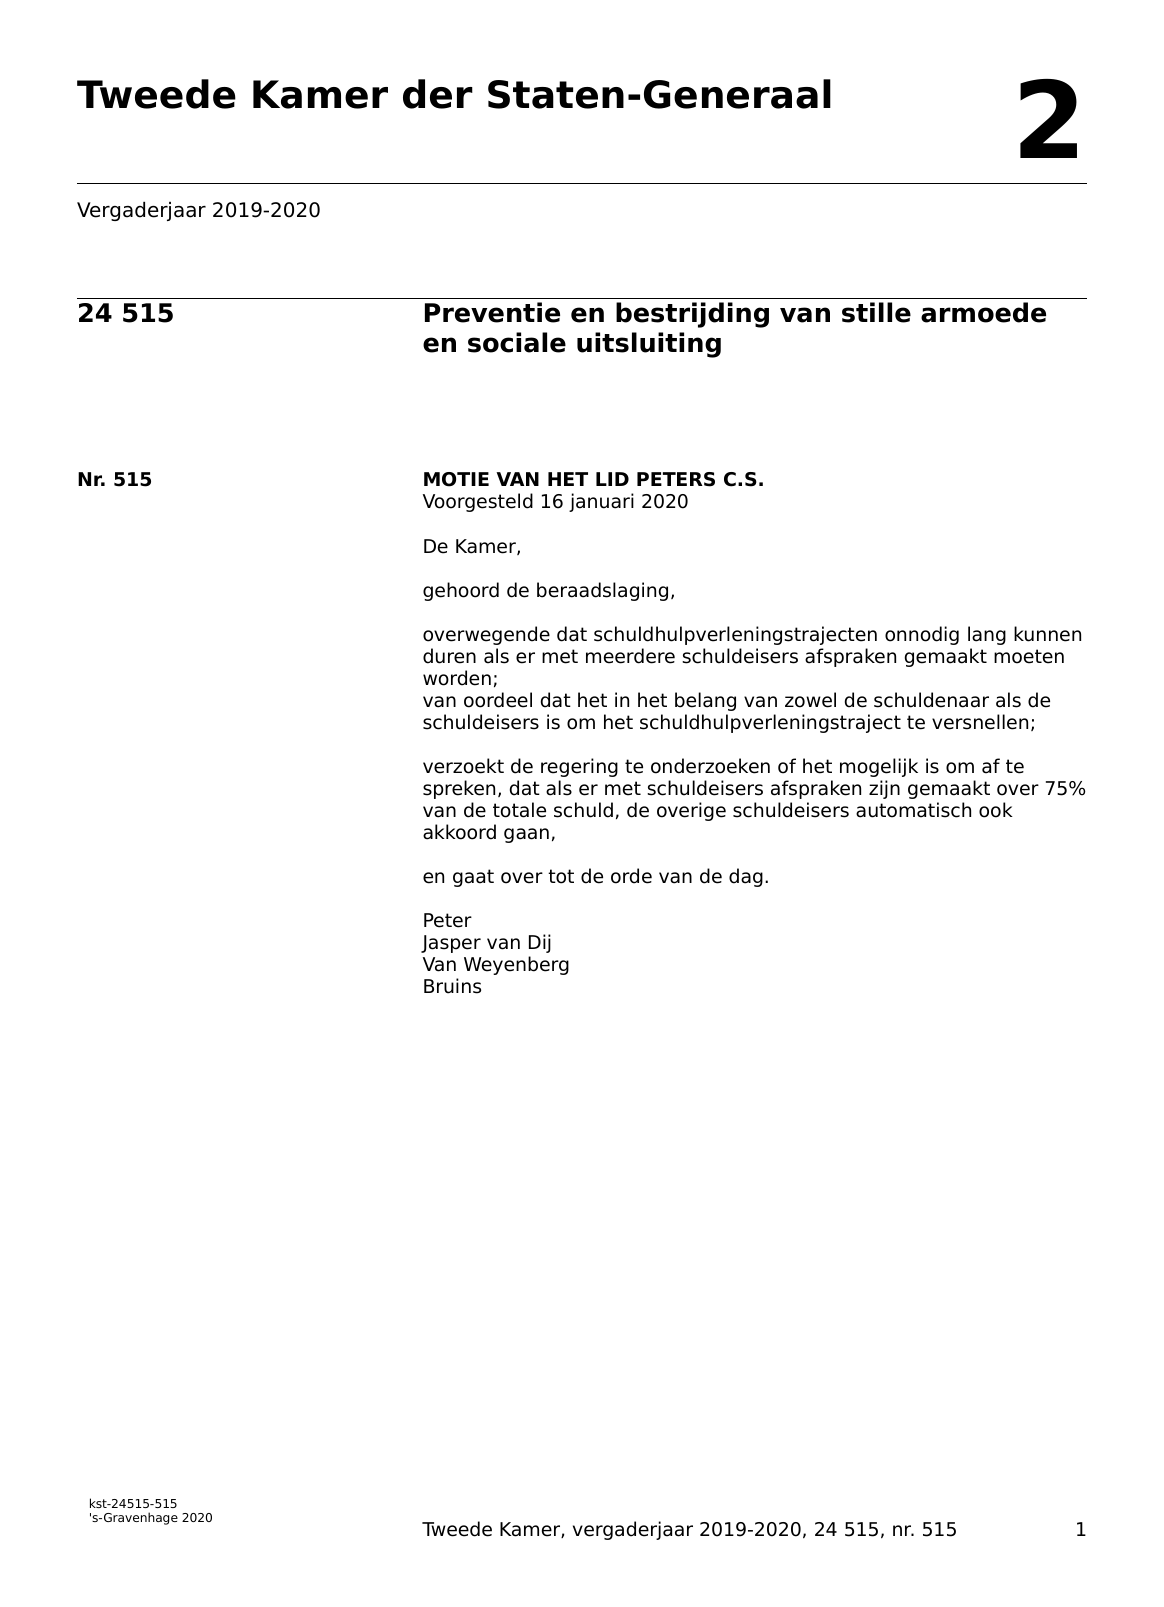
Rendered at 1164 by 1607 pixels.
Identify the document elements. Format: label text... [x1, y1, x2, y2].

text verzoekt de regering te onderzoeken of het mogelijk is om af te spreken, dat als er met schuldeisers afspraken zijn gemaakt over 75% van de totale schuld, de overige schuldeisers automatisch ook akkoord gaan, [422, 756, 1087, 844]
subtitle Nr. 515 MOTIE VAN HET LID PETERS C.S. [77, 469, 1087, 491]
text 's-Gravenhage 2020 [88, 1511, 323, 1525]
text overwegende dat schuldhulpverleningstrajecten onnodig lang kunnen duren als er met meerdere schuldeisers afspraken gemaakt moeten worden; [422, 624, 1087, 690]
text Voorgesteld 16 januari 2020 [422, 491, 1087, 513]
text kst-24515-515 [88, 1497, 323, 1511]
table_header Tweede Kamer der Staten-Generaal [77, 59, 886, 183]
text gehoord de beraadslaging, [422, 580, 1087, 602]
text van oordeel dat het in het belang van zowel de schuldenaar als de schuldeisers is om het schuldhulpverleningstraject te versnellen; [422, 690, 1087, 734]
text Peter [422, 910, 1087, 932]
subtitle 24 515 Preventie en bestrijding van stille armoede en sociale uitsluiting [77, 299, 1087, 358]
table_cell Vergaderjaar 2019-2020 [77, 184, 1087, 298]
text Jasper van Dij [422, 932, 1087, 954]
text Bruins [422, 976, 1087, 998]
text Van Weyenberg [422, 954, 1087, 976]
text en gaat over tot de orde van de dag. [422, 866, 1087, 888]
text De Kamer, [422, 536, 1087, 557]
table_header 2 [886, 59, 1087, 183]
